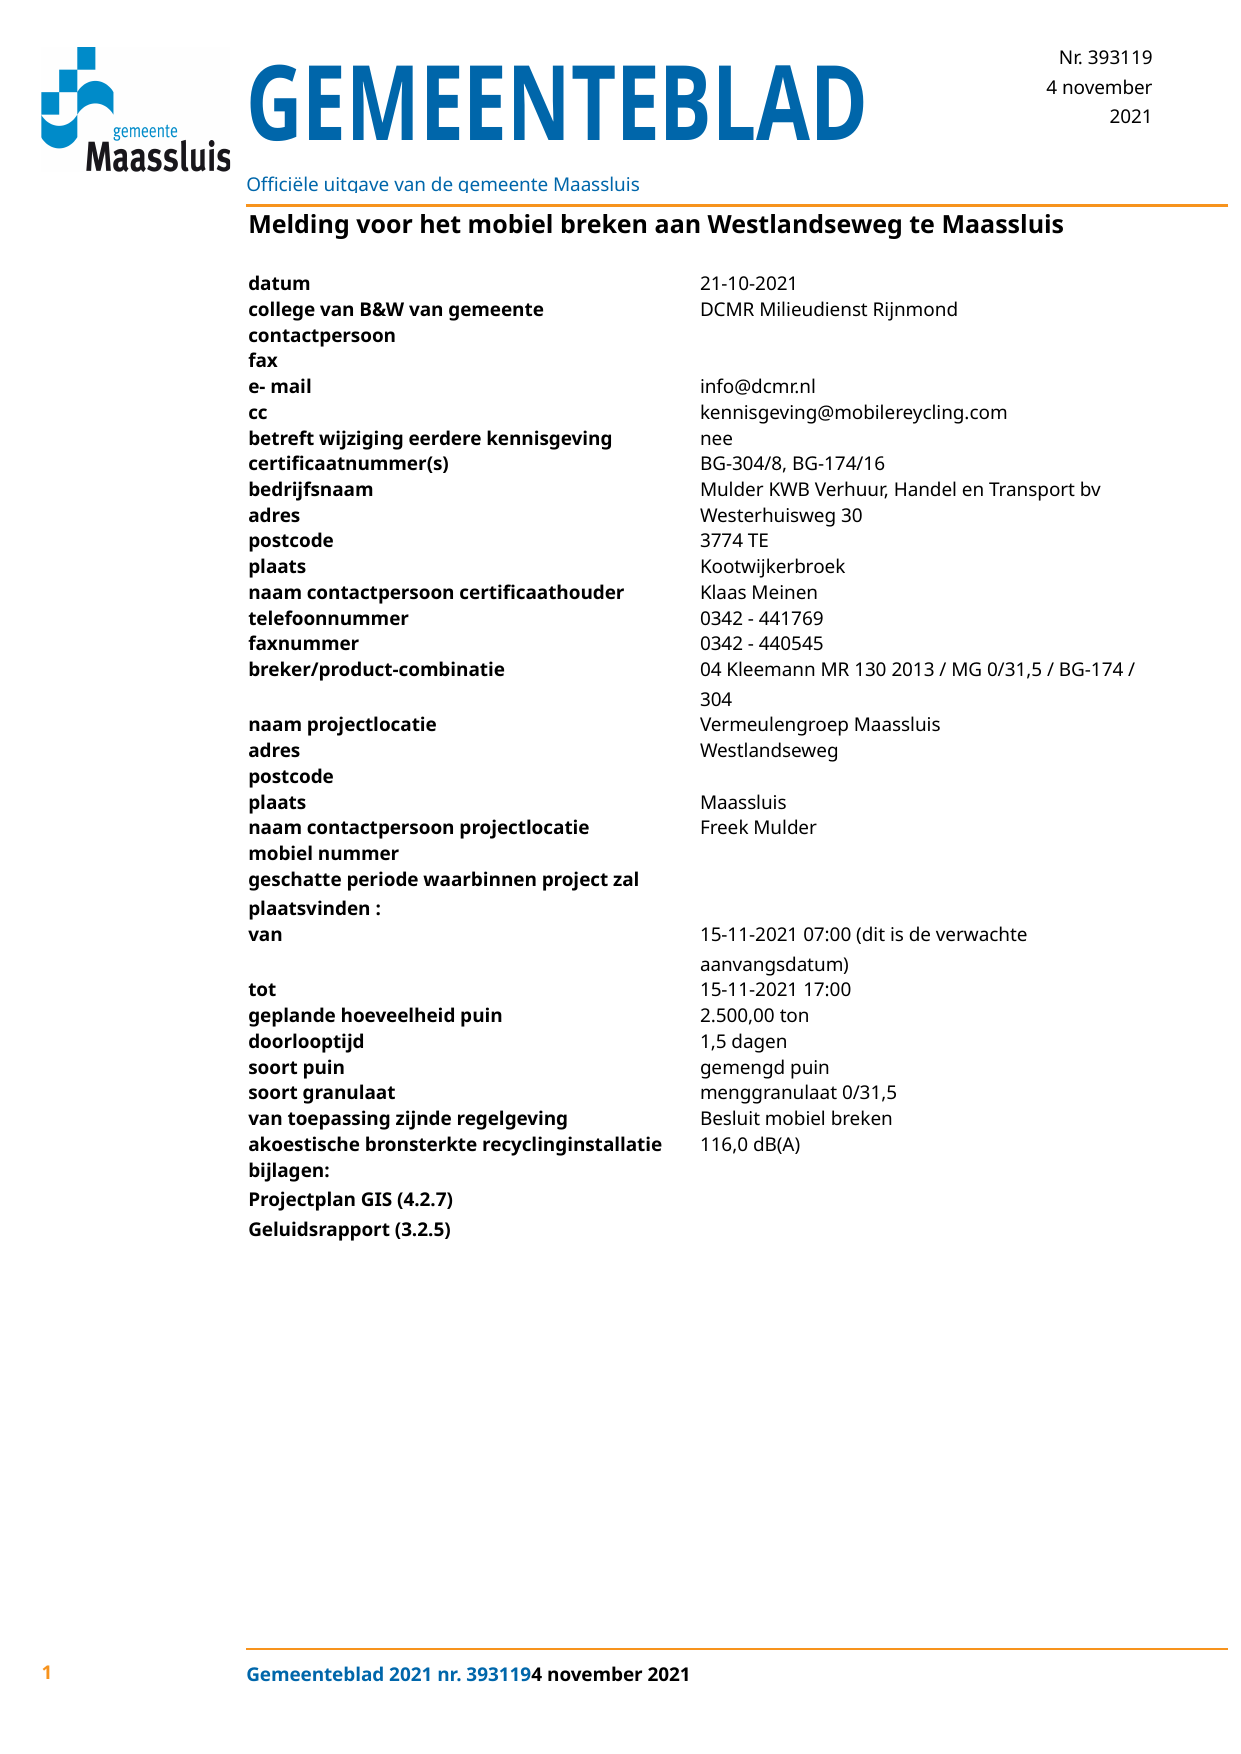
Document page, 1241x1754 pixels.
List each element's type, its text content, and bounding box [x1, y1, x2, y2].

table_cell van toepassing zijnde regelgeving [248, 1105, 700, 1131]
picture [41, 47, 231, 172]
table_cell bijlagen: Projectplan GIS (4.2.7) Geluidsrapport (3.2.5) [248, 1157, 700, 1242]
table_cell geschatte periode waarbinnen project zal plaatsvinden : [248, 866, 700, 921]
table_cell 1,5 dagen [700, 1028, 1152, 1054]
table_cell mobiel nummer [248, 840, 700, 866]
table_cell cc [248, 399, 700, 425]
table_cell info@dcmr.nl [700, 373, 1152, 399]
table_cell naam contactpersoon certificaathouder [248, 579, 700, 605]
table_cell soort granulaat [248, 1080, 700, 1105]
table_header 21-10-2021 [700, 270, 1152, 296]
table_cell faxnummer [248, 631, 700, 656]
table_cell postcode [248, 528, 700, 553]
table_cell naam contactpersoon projectlocatie [248, 815, 700, 840]
table_cell 3774 TE [700, 528, 1152, 553]
table_cell BG-304/8, BG-174/16 [700, 451, 1152, 476]
table_header datum [248, 270, 700, 296]
table_cell 116,0 dB(A) [700, 1131, 1152, 1157]
table_cell fax [248, 348, 700, 373]
table_cell Klaas Meinen [700, 579, 1152, 605]
table_cell Freek Mulder [700, 815, 1152, 840]
table_cell 15-11-2021 17:00 [700, 977, 1152, 1002]
table_cell plaats [248, 789, 700, 814]
table_cell Vermeulengroep Maassluis [700, 712, 1152, 737]
table_cell [700, 763, 1152, 789]
table_cell 0342 - 440545 [700, 631, 1152, 656]
table_cell 04 Kleemann MR 130 2013 / MG 0/31,5 / BG-174 / 304 [700, 656, 1152, 712]
table_cell betreft wijziging eerdere kennisgeving [248, 425, 700, 451]
table_cell adres [248, 502, 700, 528]
table_cell Westerhuisweg 30 [700, 502, 1152, 528]
text Melding voor het mobiel breken aan Westlandseweg te Maassluis [248, 207, 1152, 241]
table_cell gemengd puin [700, 1054, 1152, 1079]
table_cell bedrijfsnaam [248, 476, 700, 502]
picture [41, 47, 77, 92]
table_cell 0342 - 441769 [700, 605, 1152, 631]
table_cell [700, 866, 1152, 921]
table_cell [700, 1157, 1152, 1242]
table_cell nee [700, 425, 1152, 451]
table_cell DCMR Milieudienst Rijnmond [700, 296, 1152, 322]
table_cell 2.500,00 ton [700, 1003, 1152, 1028]
table_cell 15-11-2021 07:00 (dit is de verwachte aanvangsdatum) [700, 921, 1152, 977]
table_cell postcode [248, 763, 700, 789]
table_cell soort puin [248, 1054, 700, 1079]
table_cell [700, 840, 1152, 866]
table_cell plaats [248, 554, 700, 579]
table_cell [700, 348, 1152, 373]
table_cell kennisgeving@mobilereycling.com [700, 399, 1152, 425]
table_cell certificaatnummer(s) [248, 451, 700, 476]
table_cell tot [248, 977, 700, 1002]
table_cell naam projectlocatie [248, 712, 700, 737]
table_cell breker/product-combinatie [248, 656, 700, 712]
table_cell van [248, 921, 700, 977]
table_cell Westlandseweg [700, 738, 1152, 763]
table_cell menggranulaat 0/31,5 [700, 1080, 1152, 1105]
table_cell Mulder KWB Verhuur, Handel en Transport bv [700, 476, 1152, 502]
table_cell akoestische bronsterkte recyclinginstallatie [248, 1131, 700, 1157]
table_cell Besluit mobiel breken [700, 1105, 1152, 1131]
table_cell Kootwijkerbroek [700, 554, 1152, 579]
table_cell contactpersoon [248, 322, 700, 348]
table_cell doorlooptijd [248, 1028, 700, 1054]
table_cell [700, 322, 1152, 348]
table_cell e- mail [248, 373, 700, 399]
table_cell college van B&W van gemeente [248, 296, 700, 322]
table_cell adres [248, 738, 700, 763]
table_cell telefoonnummer [248, 605, 700, 631]
table_cell Maassluis [700, 789, 1152, 814]
table_cell geplande hoeveelheid puin [248, 1003, 700, 1028]
